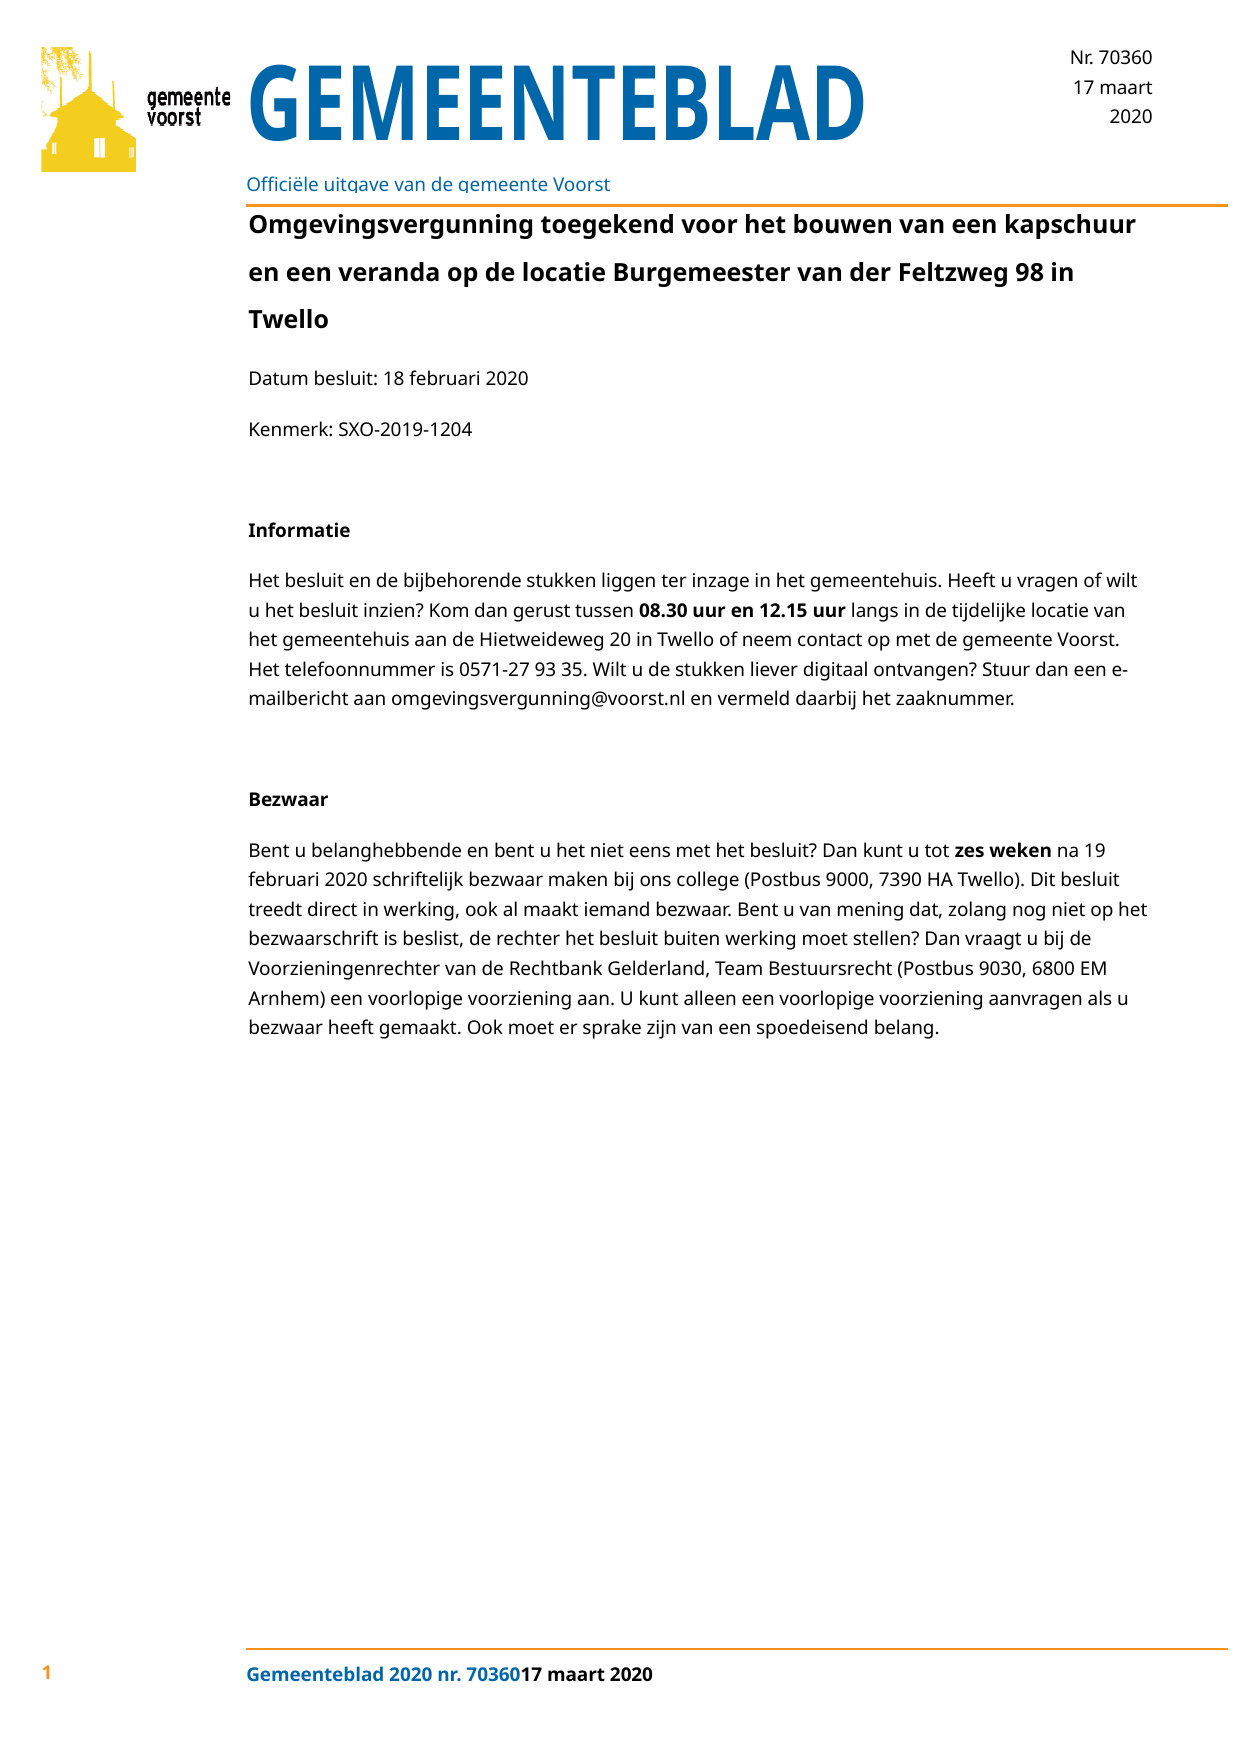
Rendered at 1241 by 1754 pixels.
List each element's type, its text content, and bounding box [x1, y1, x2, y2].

text Informatie [248, 517, 1152, 542]
text Datum besluit: 18 februari 2020 [248, 366, 1152, 391]
picture [41, 47, 231, 172]
text Bent u belanghebbende en bent u het niet eens met het besluit? Dan kunt u tot zes weken na 19 februari 2020 schriftelijk bezwaar maken bij ons college (Postbus 9000, 7390 HA Twello). Dit besluit treedt direct in werking, ook al maakt iemand bezwaar. Bent u van mening dat, zolang nog niet op het bezwaarschrift is beslist, de rechter het besluit buiten werking moet stellen? Dan vraagt u bij de Voorzieningenrechter van de Rechtbank Gelderland, Team Bestuursrecht (Postbus 9030, 6800 EM Arnhem) een voorlopige voorziening aan. U kunt alleen een voorlopige voorziening aanvragen als u bezwaar heeft gemaakt. Ook moet er sprake zijn van een spoedeisend belang. [248, 837, 1152, 1040]
text Bezwaar [248, 786, 1152, 812]
text Omgevingsvergunning toegekend voor het bouwen van een kapschuur en een veranda op de locatie Burgemeester van der Feltzweg 98 in Twello [248, 207, 1152, 336]
text Kenmerk: SXO-2019-1204 [248, 416, 1152, 442]
text Het besluit en de bijbehorende stukken liggen ter inzage in het gemeentehuis. Heeft u vragen of wilt u het besluit inzien? Kom dan gerust tussen 08.30 uur en 12.15 uur langs in de tijdelijke locatie van het gemeentehuis aan de Hietweideweg 20 in Twello of neem contact op met de gemeente Voorst. Het telefoonnummer is 0571-27 93 35. Wilt u de stukken liever digitaal ontvangen? Stuur dan een e-mailbericht aan omgevingsvergunning@voorst.nl en vermeld daarbij het zaaknummer. [248, 567, 1152, 711]
